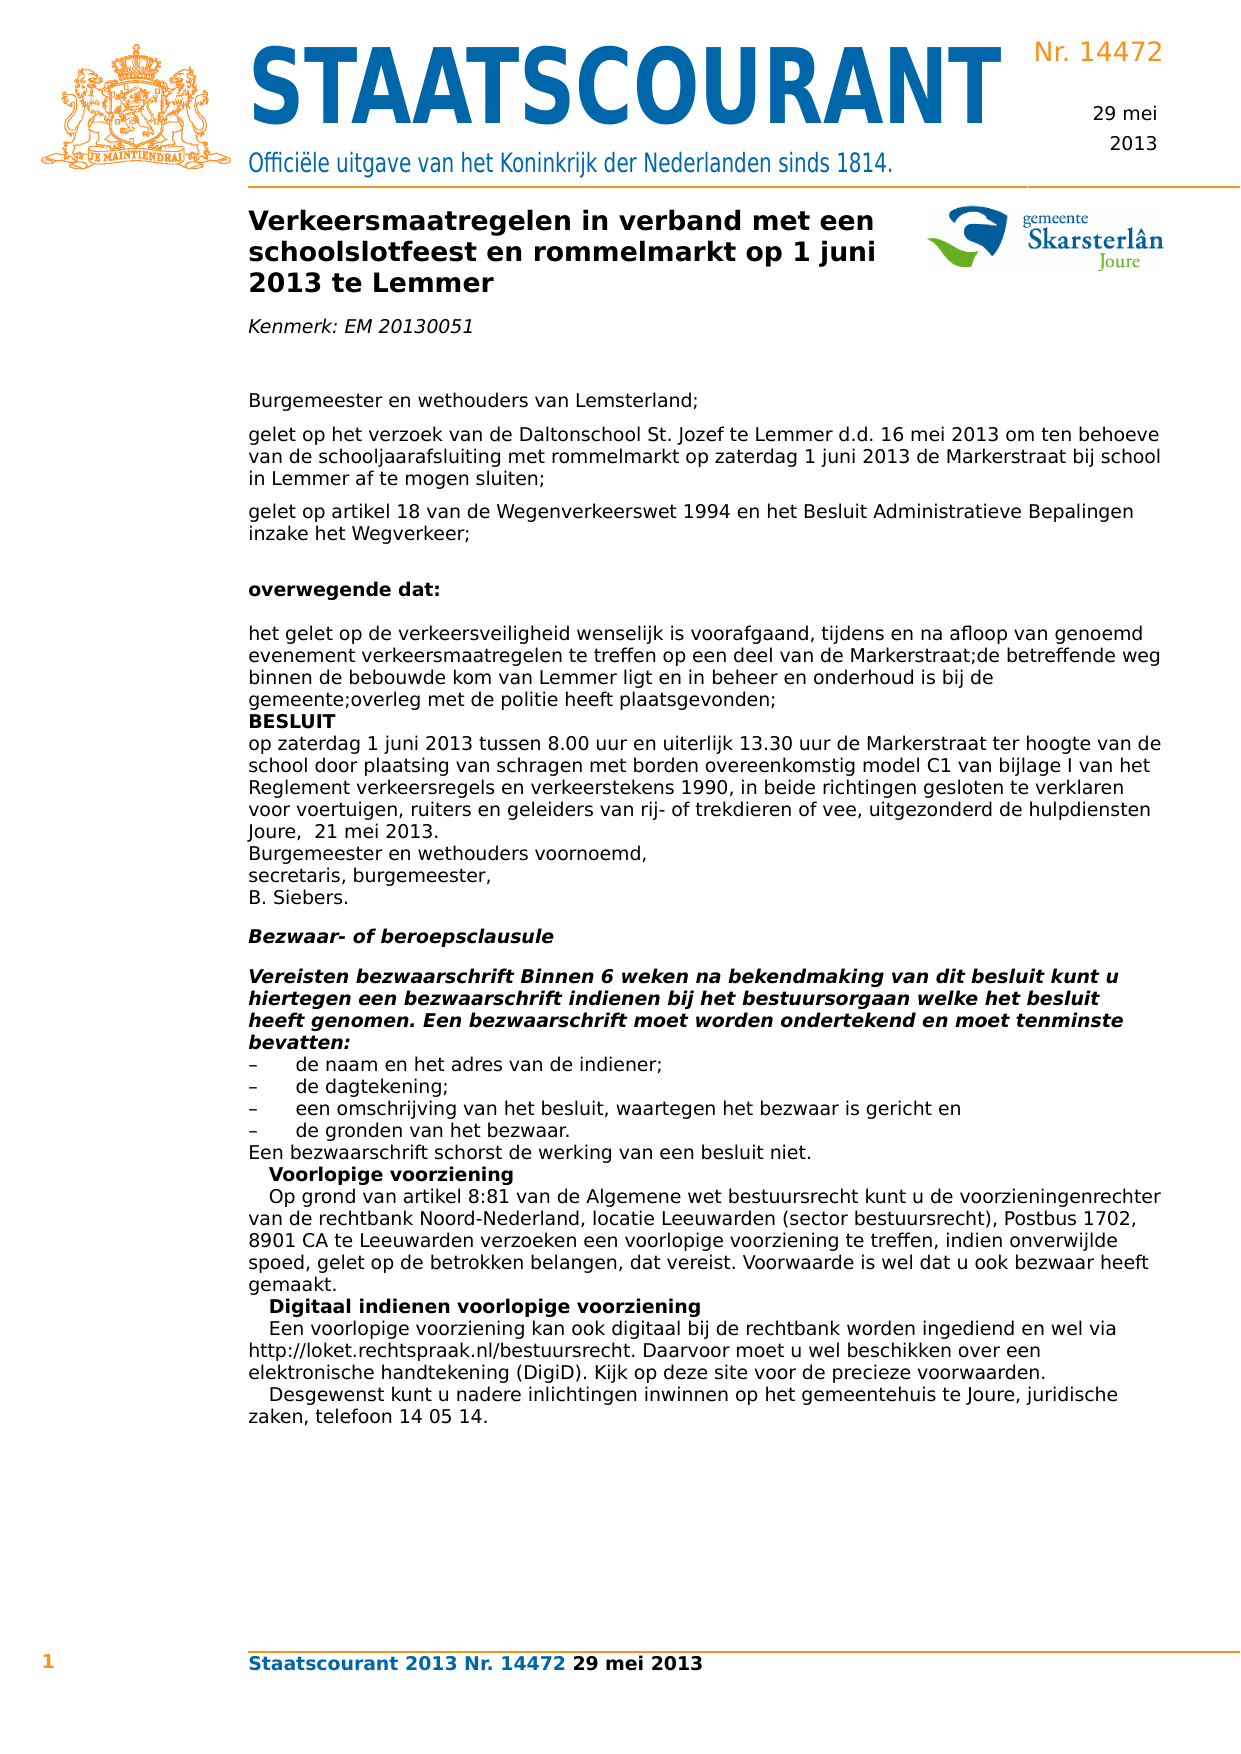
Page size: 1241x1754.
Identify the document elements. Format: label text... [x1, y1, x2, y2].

text Joure, 21 mei 2013. [248, 821, 1163, 843]
list de naam en het adres van de indiener; [248, 1054, 1163, 1076]
text overwegende dat: [248, 579, 1163, 601]
text Een bezwaarschrift schorst de werking van een besluit niet. [248, 1142, 1163, 1164]
subtitle Bezwaar- of beroepsclausule [248, 926, 1163, 948]
picture [41, 44, 231, 169]
text gelet op artikel 18 van de Wegenverkeerswet 1994 en het Besluit Administratieve Bepalingen inzake het Wegverkeer; [248, 501, 1163, 545]
list de dagtekening; [248, 1076, 1163, 1098]
text Op grond van artikel 8:81 van de Algemene wet bestuursrecht kunt u de voorzieningenrechter van de rechtbank Noord-Nederland, locatie Leeuwarden (sector bestuursrecht), Postbus 1702, 8901 CA te Leeuwarden verzoeken een voorlopige voorziening te treffen, indien onverwijlde spoed, gelet op de betrokken belangen, dat vereist. Voorwaarde is wel dat u ook bezwaar heeft gemaakt. [248, 1186, 1163, 1296]
subtitle Vereisten bezwaarschrift Binnen 6 weken na bekendmaking van dit besluit kunt u hiertegen een bezwaarschrift indienen bij het bestuursorgaan welke het besluit heeft genomen. Een bezwaarschrift moet worden ondertekend en moet tenminste bevatten: [248, 966, 1163, 1054]
text Digitaal indienen voorlopige voorziening [248, 1296, 1163, 1318]
text B. Siebers. [248, 887, 1163, 909]
text op zaterdag 1 juni 2013 tussen 8.00 uur en uiterlijk 13.30 uur de Markerstraat ter hoogte van de school door plaatsing van schragen met borden overeenkomstig model C1 van bijlage I van het Reglement verkeersregels en verkeerstekens 1990, in beide richtingen gesloten te verklaren voor voertuigen, ruiters en geleiders van rij- of trekdieren of vee, uitgezonderd de hulpdiensten [248, 733, 1163, 821]
picture [927, 205, 1164, 271]
text BESLUIT [248, 711, 1163, 733]
text gelet op het verzoek van de Daltonschool St. Jozef te Lemmer d.d. 16 mei 2013 om ten behoeve van de schooljaarafsluiting met rommelmarkt op zaterdag 1 juni 2013 de Markerstraat bij school in Lemmer af te mogen sluiten; [248, 424, 1163, 489]
text Een voorlopige voorziening kan ook digitaal bij de rechtbank worden ingediend en wel via http://loket.rechtspraak.nl/bestuursrecht. Daarvoor moet u wel beschikken over een elektronische handtekening (DigiD). Kijk op deze site voor de precieze voorwaarden. [248, 1318, 1163, 1384]
list een omschrijving van het besluit, waartegen het bezwaar is gericht en [248, 1098, 1163, 1120]
subtitle Verkeersmaatregelen in verband met een schoolslotfeest en rommelmarkt op 1 juni 2013 te Lemmer [248, 206, 1163, 299]
text Kenmerk: EM 20130051 [248, 316, 1163, 338]
text Desgewenst kunt u nadere inlichtingen inwinnen op het gemeentehuis te Joure, juridische zaken, telefoon 14 05 14. [248, 1384, 1163, 1428]
text Burgemeester en wethouders voornoemd, [248, 843, 1163, 865]
text het gelet op de verkeersveiligheid wenselijk is voorafgaand, tijdens en na afloop van genoemd evenement verkeersmaatregelen te treffen op een deel van de Markerstraat;de betreffende weg binnen de bebouwde kom van Lemmer ligt en in beheer en onderhoud is bij de gemeente;overleg met de politie heeft plaatsgevonden; [248, 623, 1163, 711]
list de gronden van het bezwaar. [248, 1120, 1163, 1142]
text secretaris, burgemeester, [248, 865, 1163, 887]
text Burgemeester en wethouders van Lemsterland; [248, 390, 1163, 412]
text Voorlopige voorziening [248, 1164, 1163, 1186]
